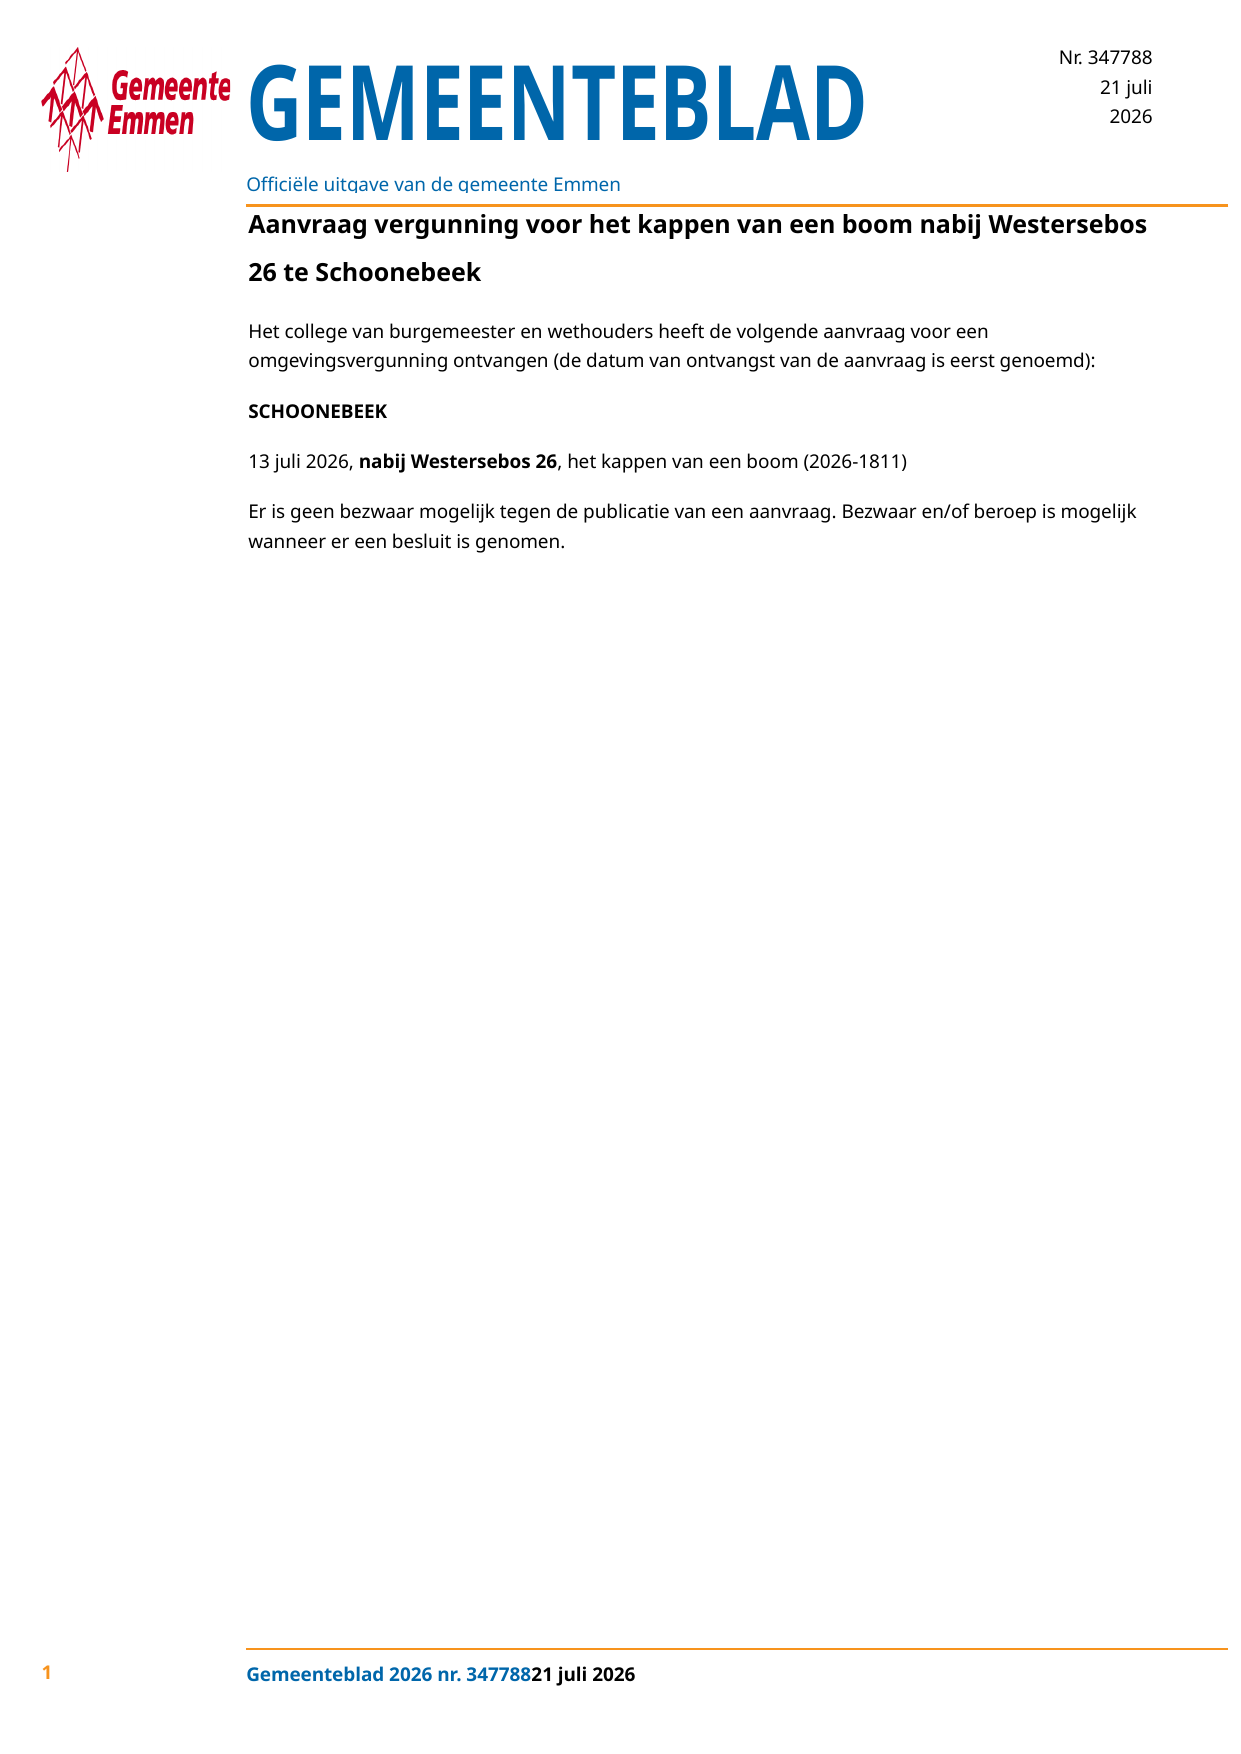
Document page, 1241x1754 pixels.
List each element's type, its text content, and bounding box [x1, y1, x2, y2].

text SCHOONEBEEK [248, 398, 1152, 424]
text 13 juli 2026, nabij Westersebos 26, het kappen van een boom (2026-1811) [248, 448, 1152, 474]
text Aanvraag vergunning voor het kappen van een boom nabij Westersebos 26 te Schoonebeek [248, 207, 1152, 288]
text Het college van burgemeester en wethouders heeft de volgende aanvraag voor een omgevingsvergunning ontvangen (de datum van ontvangst van de aanvraag is eerst genoemd): [248, 318, 1152, 373]
text Er is geen bezwaar mogelijk tegen de publicatie van een aanvraag. Bezwaar en/of beroep is mogelijk wanneer er een besluit is genomen. [248, 499, 1152, 554]
picture [41, 47, 231, 172]
